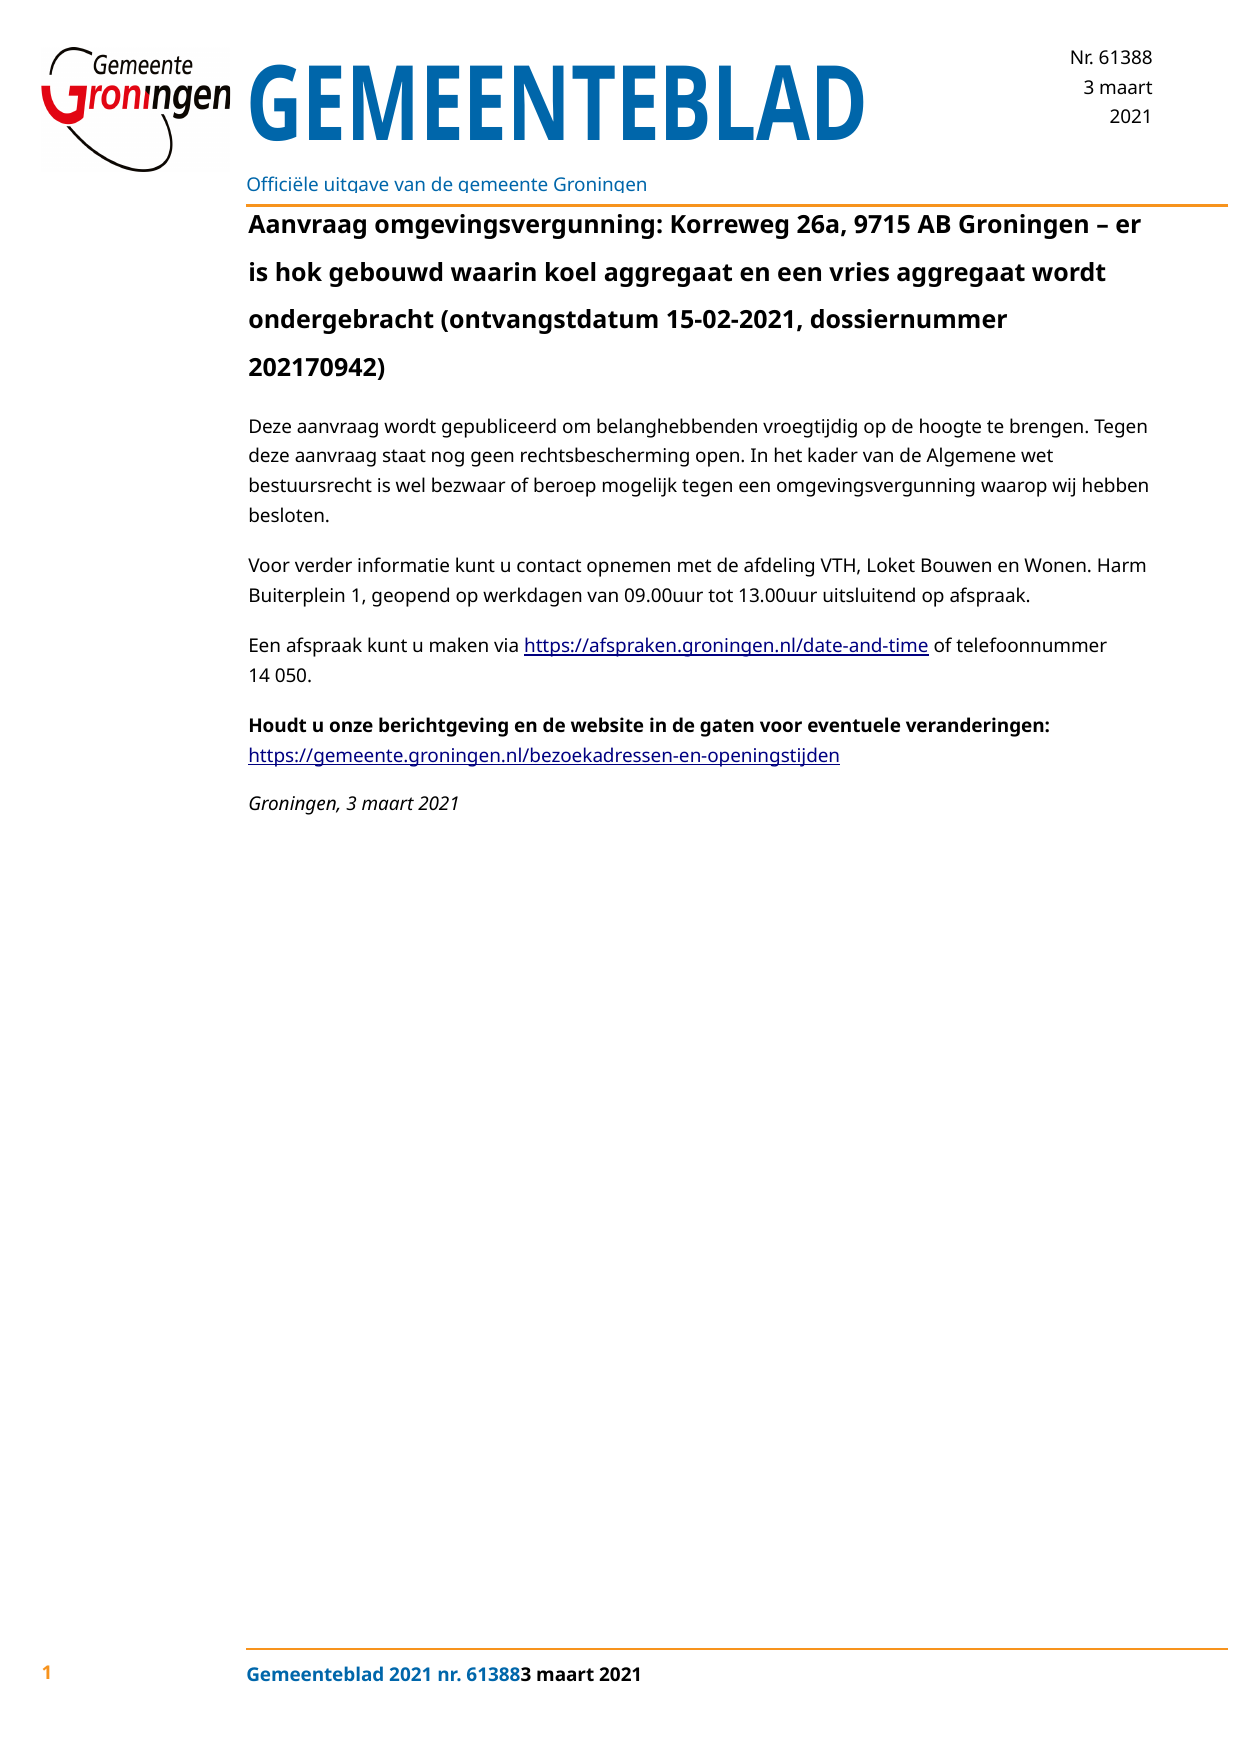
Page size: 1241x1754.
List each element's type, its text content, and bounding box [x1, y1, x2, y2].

text Aanvraag omgevingsvergunning: Korreweg 26a, 9715 AB Groningen – er is hok gebouwd waarin koel aggregaat en een vries aggregaat wordt ondergebracht (ontvangstdatum 15-02-2021, dossiernummer 202170942) [248, 207, 1152, 384]
text Een afspraak kunt u maken via https://afspraken.groningen.nl/date-and-time of telefoonnummer 14 050. [248, 632, 1152, 688]
picture [41, 47, 231, 172]
text Voor verder informatie kunt u contact opnemen met de afdeling VTH, Loket Bouwen en Wonen. Harm Buiterplein 1, geopend op werkdagen van 09.00uur tot 13.00uur uitsluitend op afspraak. [248, 552, 1152, 608]
text Groningen, 3 maart 2021 [248, 790, 1152, 815]
text Houdt u onze berichtgeving en de website in de gaten voor eventuele veranderingen: https://gemeente.groningen.nl/bezoekadressen-en-openingstijden [248, 712, 1152, 768]
text Deze aanvraag wordt gepubliceerd om belanghebbenden vroegtijdig op de hoogte te brengen. Tegen deze aanvraag staat nog geen rechtsbescherming open. In het kader van de Algemene wet bestuursrecht is wel bezwaar of beroep mogelijk tegen een omgevingsvergunning waarop wij hebben besloten. [248, 413, 1152, 528]
